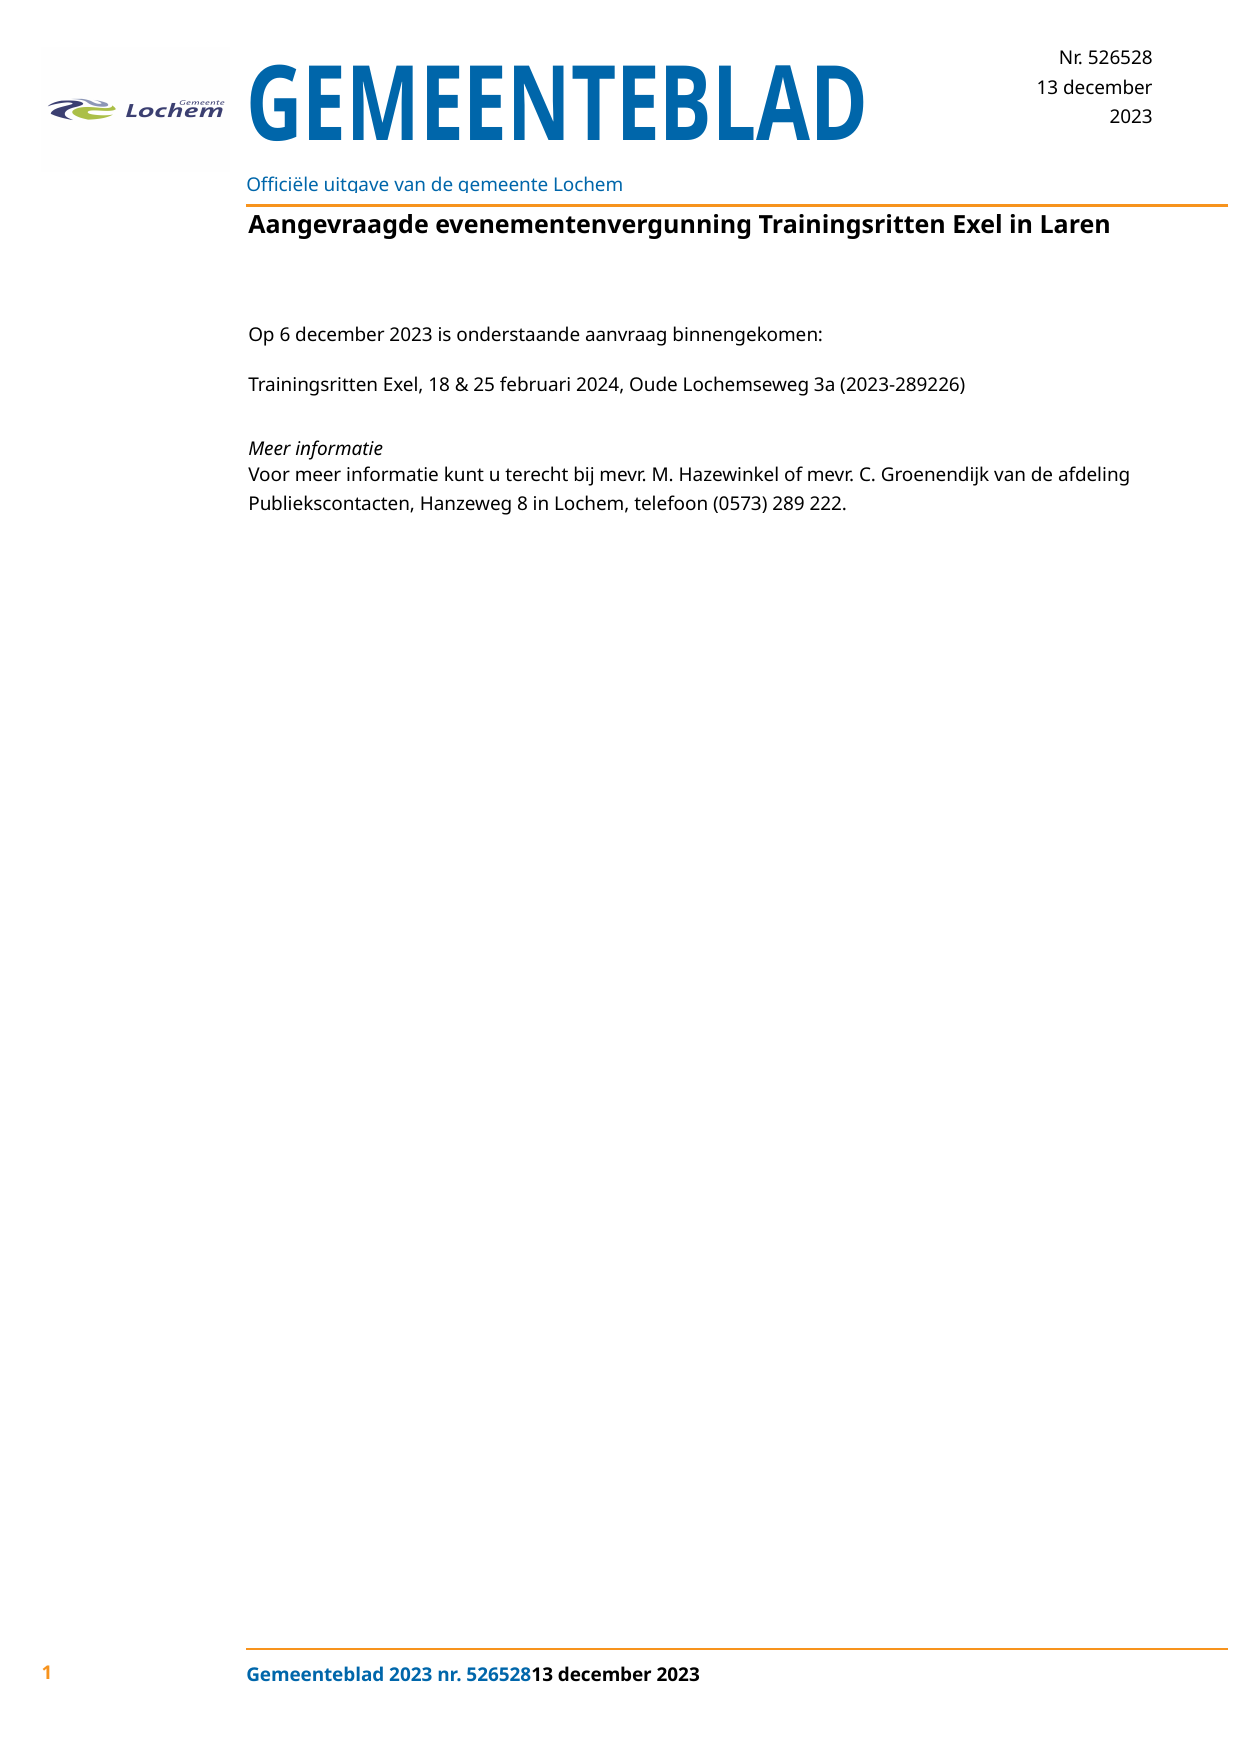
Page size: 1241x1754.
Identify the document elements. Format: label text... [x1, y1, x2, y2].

text Aangevraagde evenementenvergunning Trainingsritten Exel in Laren [248, 207, 1152, 241]
picture [41, 47, 231, 172]
text Voor meer informatie kunt u terecht bij mevr. M. Hazewinkel of mevr. C. Groenendijk van de afdeling Publiekscontacten, Hanzeweg 8 in Lochem, telefoon (0573) 289 222. [248, 461, 1152, 516]
text Op 6 december 2023 is onderstaande aanvraag binnengekomen: [248, 321, 1152, 346]
text Trainingsritten Exel, 18 & 25 februari 2024, Oude Lochemseweg 3a (2023-289226) [248, 371, 1152, 397]
text Meer informatie [248, 435, 1152, 461]
